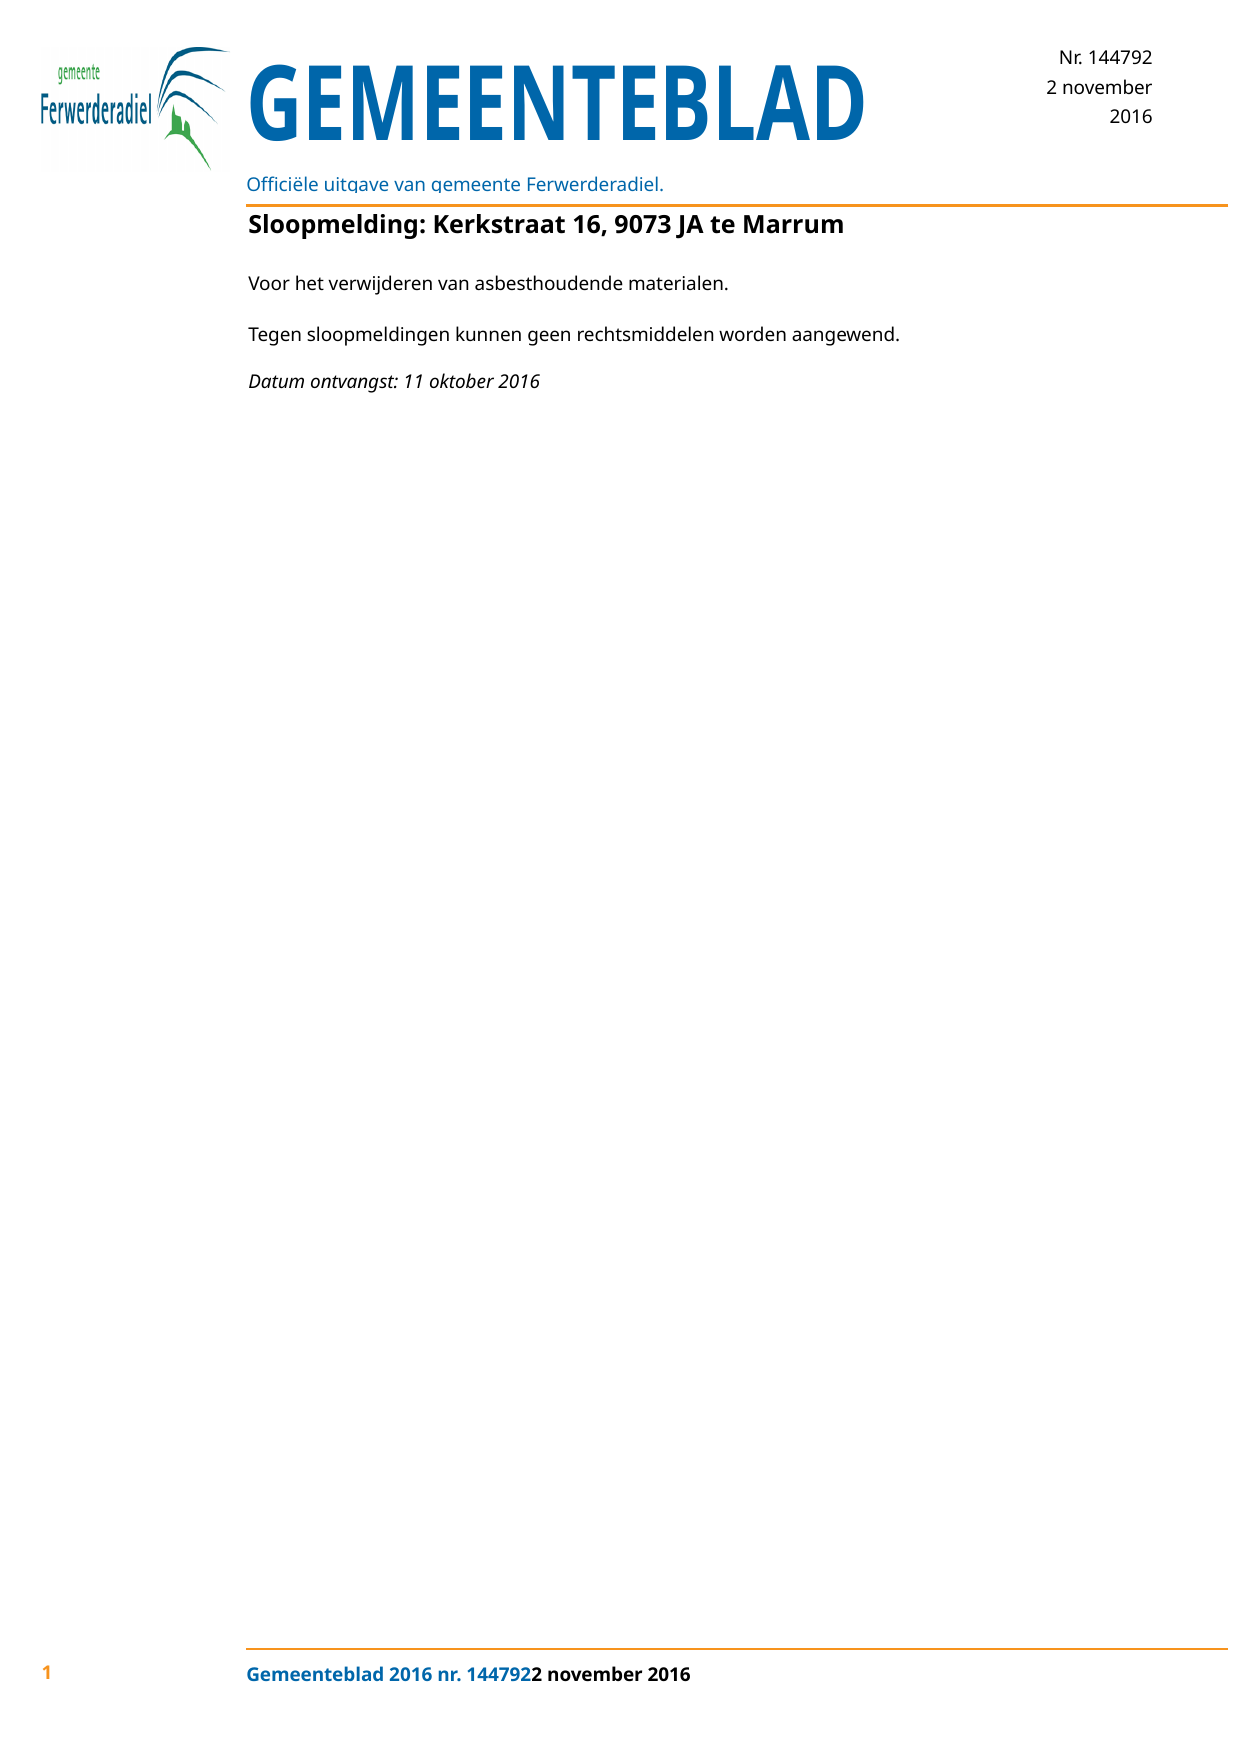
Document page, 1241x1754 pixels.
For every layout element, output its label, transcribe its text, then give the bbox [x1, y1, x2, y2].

text Sloopmelding: Kerkstraat 16, 9073 JA te Marrum [248, 207, 1152, 241]
text Voor het verwijderen van asbesthoudende materialen. [248, 270, 1152, 296]
picture [41, 47, 231, 172]
text Datum ontvangst: 11 oktober 2016 [248, 368, 1152, 394]
text Tegen sloopmeldingen kunnen geen rechtsmiddelen worden aangewend. [248, 321, 1152, 346]
